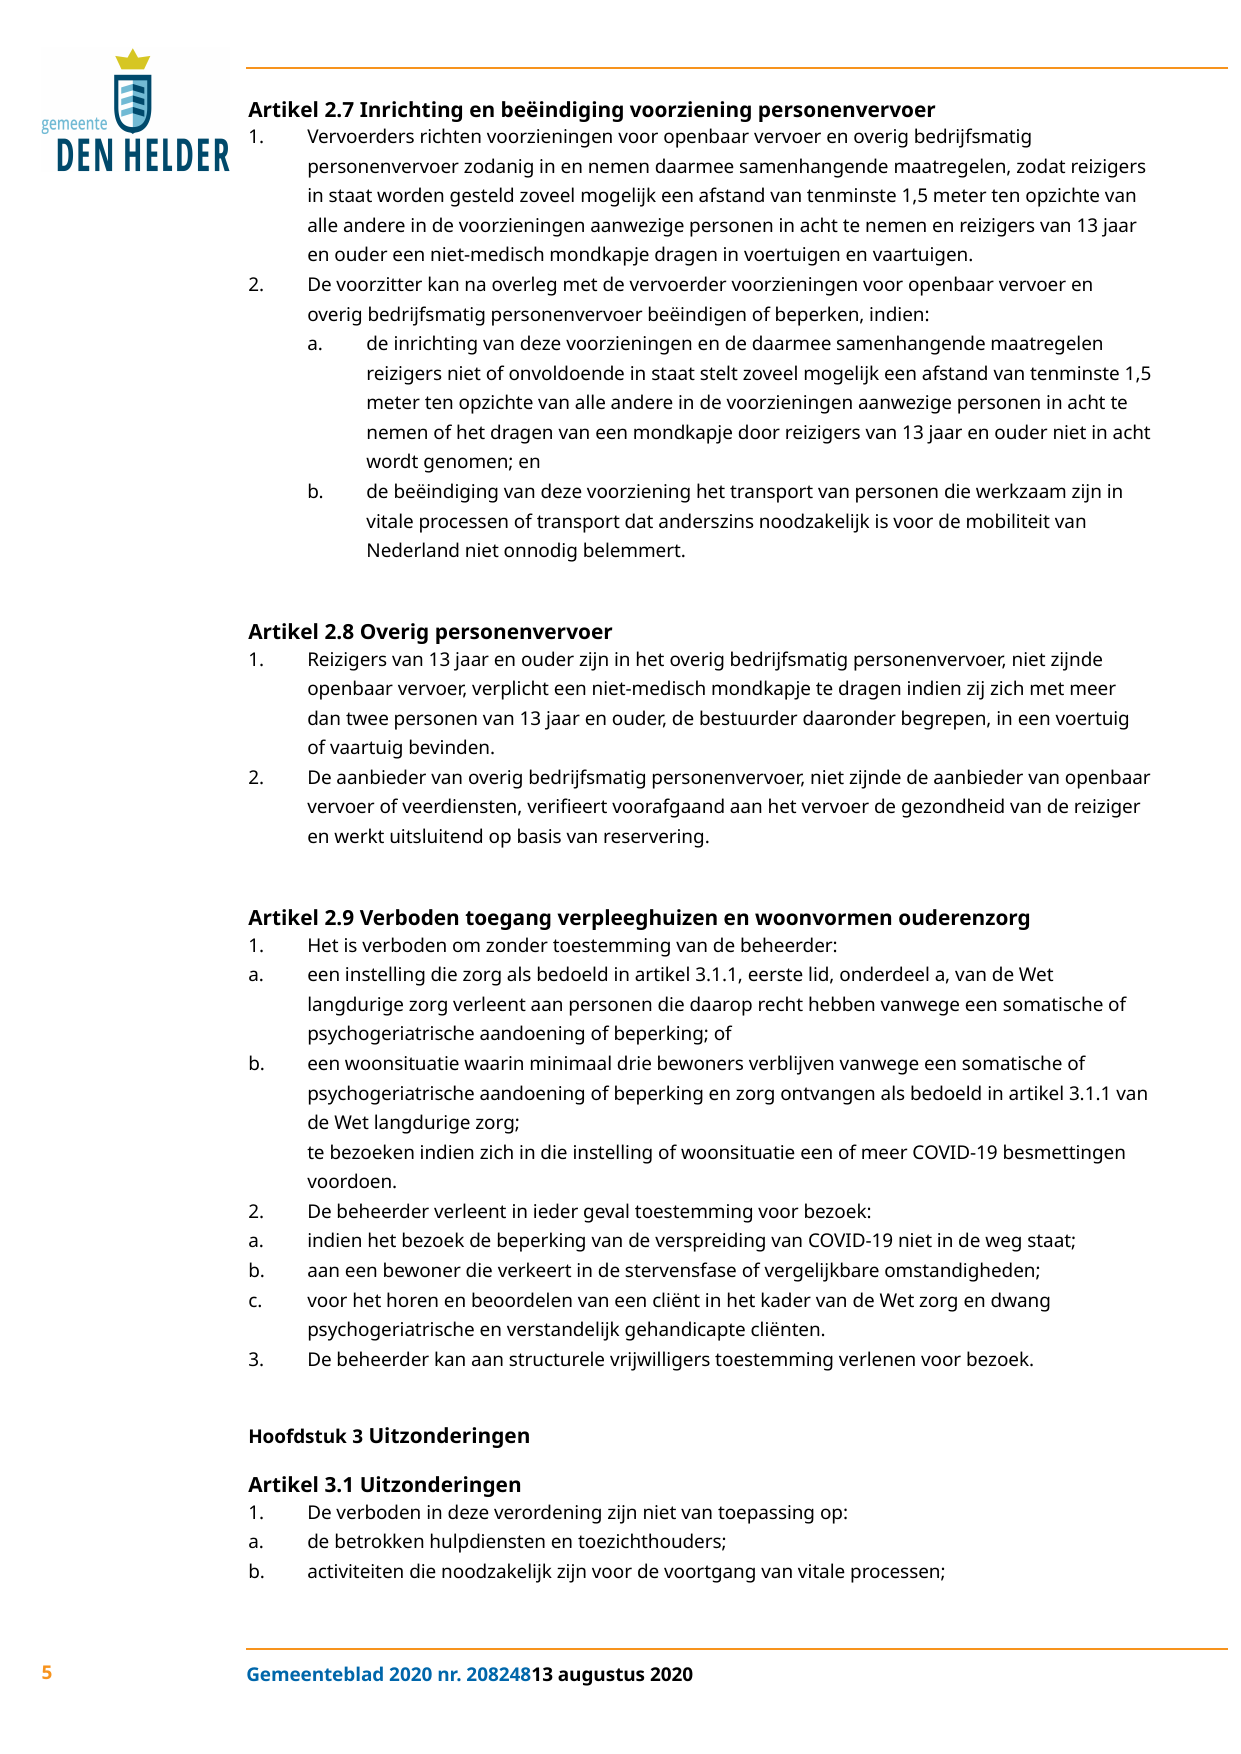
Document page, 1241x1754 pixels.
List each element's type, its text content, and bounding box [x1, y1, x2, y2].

list een woonsituatie waarin minimaal drie bewoners verblijven vanwege een somatische of psychogeriatrische aandoening of beperking en zorg ontvangen als bedoeld in artikel 3.1.1 van de Wet langdurige zorg; [248, 1050, 1152, 1135]
picture [100, 154, 106, 172]
list de inrichting van deze voorzieningen en de daarmee samenhangende maatregelen reizigers niet of onvoldoende in staat stelt zoveel mogelijk een afstand van tenminste 1,5 meter ten opzichte van alle andere in de voorzieningen aanwezige personen in acht te nemen of het dragen van een mondkapje door reizigers van 13 jaar en ouder niet in acht wordt genomen; en [307, 330, 1152, 474]
text Artikel 2.8 Overig personenvervoer [248, 617, 1152, 646]
list een instelling die zorg als bedoeld in artikel 3.1.1, eerste lid, onderdeel a, van de Wet langdurige zorg verleent aan personen die daarop recht hebben vanwege een somatische of psychogeriatrische aandoening of beperking; of [248, 961, 1152, 1046]
list voor het horen en beoordelen van een cliënt in het kader van de Wet zorg en dwang psychogeriatrische en verstandelijk gehandicapte cliënten. [248, 1287, 1152, 1342]
picture [130, 157, 135, 172]
list Het is verboden om zonder toestemming van de beheerder: [248, 932, 1152, 957]
list indien het bezoek de beperking van de verspreiding van COVID-19 niet in de weg staat; [248, 1228, 1152, 1253]
list Reizigers van 13 jaar en ouder zijn in het overig bedrijfsmatig personenvervoer, niet zijnde openbaar vervoer, verplicht een niet-medisch mondkapje te dragen indien zij zich met meer dan twee personen van 13 jaar en ouder, de bestuurder daaronder begrepen, in een voertuig of vaartuig bevinden. [248, 646, 1152, 760]
list De aanbieder van overig bedrijfsmatig personenvervoer, niet zijnde de aanbieder van openbaar vervoer of veerdiensten, verifieert voorafgaand aan het vervoer de gezondheid van de reiziger en werkt uitsluitend op basis van reservering. [248, 764, 1152, 849]
text Artikel 2.9 Verboden toegang verpleeghuizen en woonvormen ouderenzorg [248, 903, 1152, 932]
list De beheerder kan aan structurele vrijwilligers toestemming verlenen voor bezoek. [248, 1346, 1152, 1372]
list De voorzitter kan na overleg met de vervoerder voorzieningen voor openbaar vervoer en overig bedrijfsmatig personenvervoer beëindigen of beperken, indien: [248, 271, 1152, 326]
picture [182, 144, 187, 165]
list aan een bewoner die verkeert in de stervensfase of vergelijkbare omstandigheden; [248, 1257, 1152, 1283]
list Vervoerders richten voorzieningen voor openbaar vervoer en overig bedrijfsmatig personenvervoer zodanig in en nemen daarmee samenhangende maatregelen, zodat reizigers in staat worden gesteld zoveel mogelijk een afstand van tenminste 1,5 meter ten opzichte van alle andere in de voorzieningen aanwezige personen in acht te nemen en reizigers van 13 jaar en ouder een niet-medisch mondkapje dragen in voertuigen en vaartuigen. [248, 123, 1152, 267]
list De beheerder verleent in ieder geval toestemming voor bezoek: [248, 1198, 1152, 1224]
text Artikel 3.1 Uitzonderingen [248, 1470, 1152, 1499]
picture [220, 160, 224, 172]
list te bezoeken indien zich in die instelling of woonsituatie een of meer COVID-19 besmettingen voordoen. [248, 1139, 1152, 1194]
picture [63, 144, 68, 165]
text Hoofdstuk 3 Uitzonderingen [248, 1421, 1152, 1449]
text Artikel 2.7 Inrichting en beëindiging voorziening personenvervoer [248, 95, 1152, 123]
list de beëindiging van deze voorziening het transport van personen die werkzaam zijn in vitale processen of transport dat anderszins noodzakelijk is voor de mobiliteit van Nederland niet onnodig belemmert. [307, 478, 1152, 563]
picture [41, 47, 231, 172]
list activiteiten die noodzakelijk zijn voor de voortgang van vitale processen; [248, 1558, 1152, 1584]
list De verboden in deze verordening zijn niet van toepassing op: [248, 1499, 1152, 1524]
list de betrokken hulpdiensten en toezichthouders; [248, 1528, 1152, 1554]
